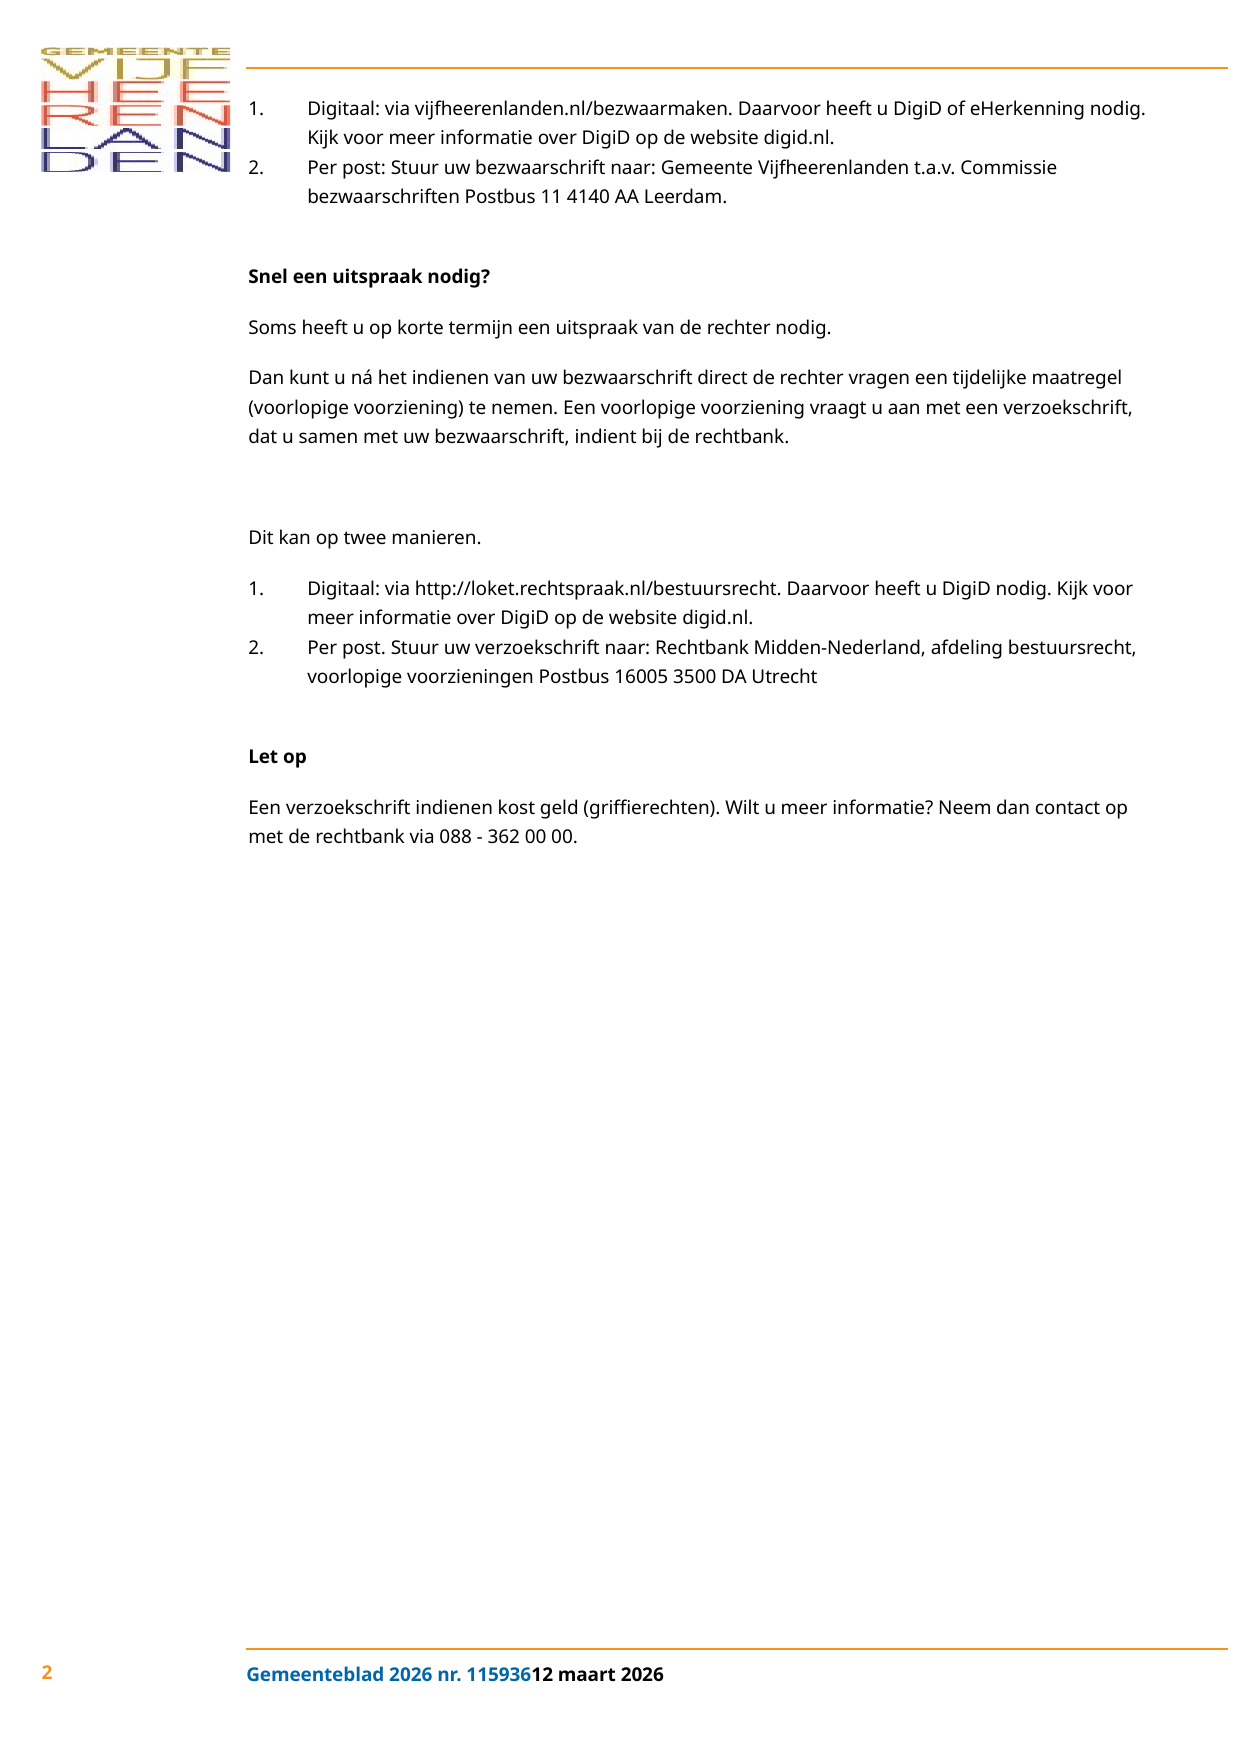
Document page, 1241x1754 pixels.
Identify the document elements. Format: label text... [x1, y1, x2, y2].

picture [41, 47, 231, 172]
text Dit kan op twee manieren. [248, 524, 1152, 550]
text Snel een uitspraak nodig? [248, 263, 1152, 289]
list Digitaal: via vijfheerenlanden.nl/bezwaarmaken. Daarvoor heeft u DigiD of eHerkenning nodig. Kijk voor meer informatie over DigiD op de website digid.nl. [248, 95, 1152, 150]
text Dan kunt u ná het indienen van uw bezwaarschrift direct de rechter vragen een tijdelijke maatregel (voorlopige voorziening) te nemen. Een voorlopige voorziening vraagt u aan met een verzoekschrift, dat u samen met uw bezwaarschrift, indient bij de rechtbank. [248, 364, 1152, 449]
text Een verzoekschrift indienen kost geld (griffierechten). Wilt u meer informatie? Neem dan contact op met de rechtbank via 088 - 362 00 00. [248, 794, 1152, 849]
text Soms heeft u op korte termijn een uitspraak van de rechter nodig. [248, 314, 1152, 340]
list Per post: Stuur uw bezwaarschrift naar: Gemeente Vijfheerenlanden t.a.v. Commissie bezwaarschriften Postbus 11 4140 AA Leerdam. [248, 154, 1152, 209]
text Let op [248, 743, 1152, 769]
list Digitaal: via http://loket.rechtspraak.nl/bestuursrecht. Daarvoor heeft u DigiD nodig. Kijk voor meer informatie over DigiD op de website digid.nl. [248, 575, 1152, 630]
list Per post. Stuur uw verzoekschrift naar: Rechtbank Midden-Nederland, afdeling bestuursrecht, voorlopige voorzieningen Postbus 16005 3500 DA Utrecht [248, 634, 1152, 689]
